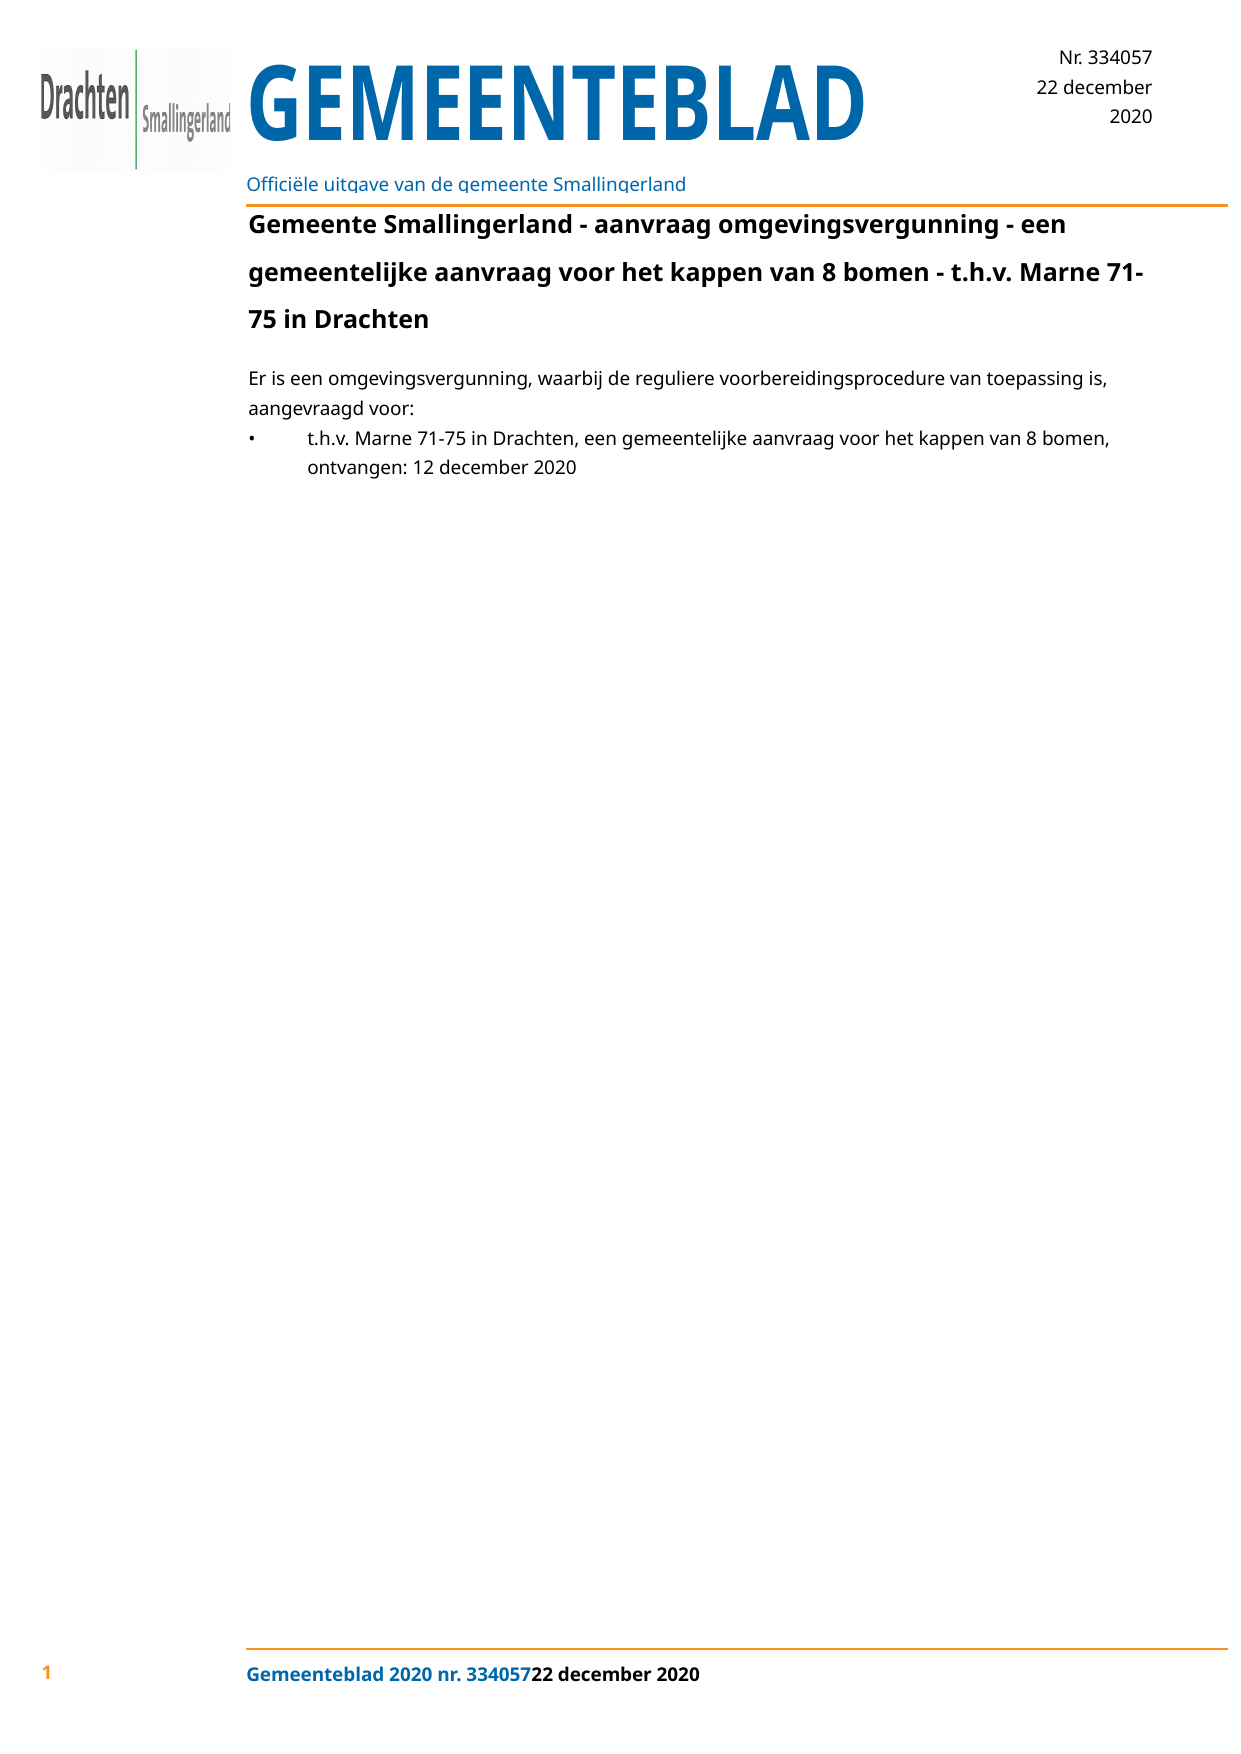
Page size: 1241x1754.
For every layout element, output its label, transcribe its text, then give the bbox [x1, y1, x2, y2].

text Er is een omgevingsvergunning, waarbij de reguliere voorbereidingsprocedure van toepassing is, aangevraagd voor: [248, 366, 1152, 421]
picture [41, 47, 231, 172]
text Gemeente Smallingerland - aanvraag omgevingsvergunning - een gemeentelijke aanvraag voor het kappen van 8 bomen - t.h.v. Marne 71-75 in Drachten [248, 207, 1152, 336]
list t.h.v. Marne 71-75 in Drachten, een gemeentelijke aanvraag voor het kappen van 8 bomen, ontvangen: 12 december 2020 [248, 425, 1152, 480]
